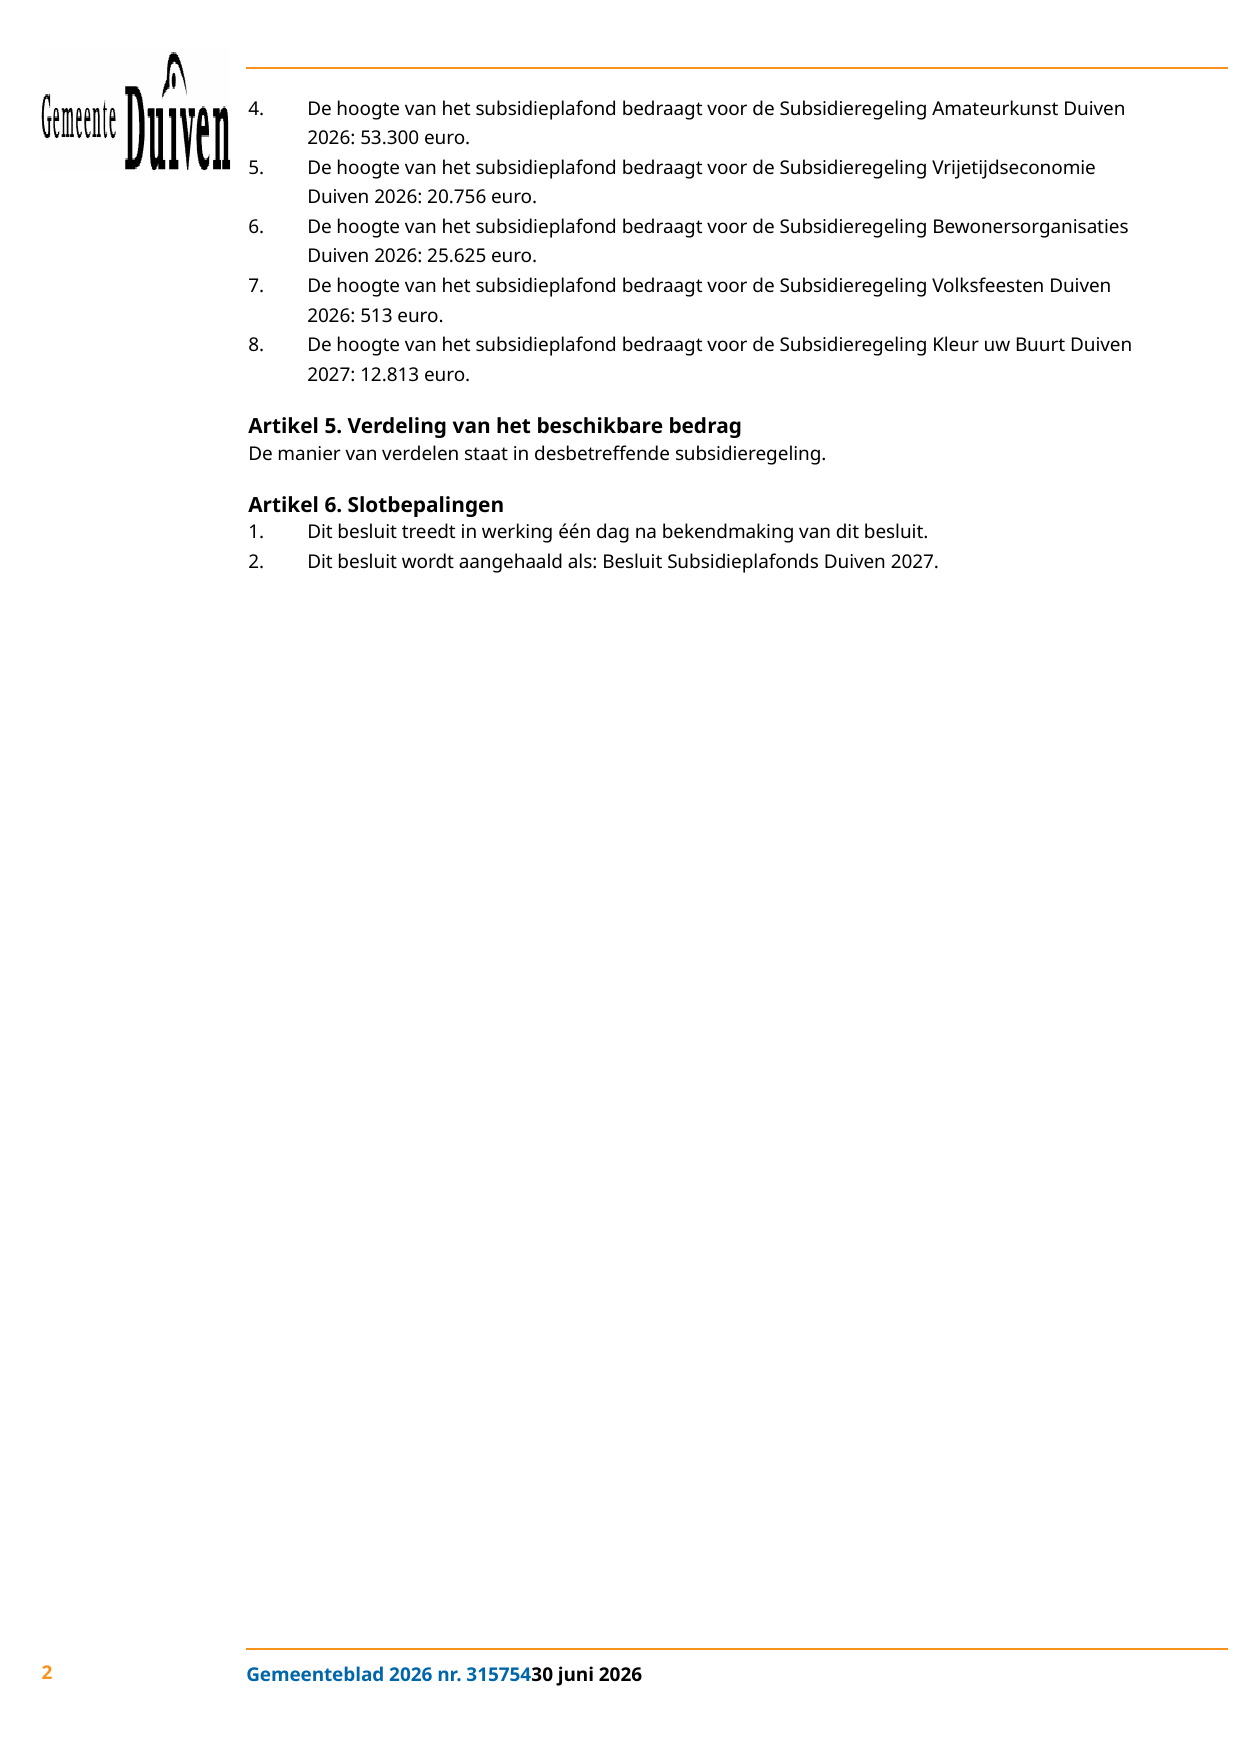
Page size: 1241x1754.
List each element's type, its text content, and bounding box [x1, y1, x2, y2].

list Dit besluit wordt aangehaald als: Besluit Subsidieplafonds Duiven 2027. [248, 548, 1152, 574]
list De hoogte van het subsidieplafond bedraagt voor de Subsidieregeling Volksfeesten Duiven 2026: 513 euro. [248, 272, 1152, 328]
text Artikel 5. Verdeling van het beschikbare bedrag [248, 411, 1152, 440]
list Dit besluit treedt in werking één dag na bekendmaking van dit besluit. [248, 519, 1152, 544]
list De hoogte van het subsidieplafond bedraagt voor de Subsidieregeling Amateurkunst Duiven 2026: 53.300 euro. [248, 95, 1152, 150]
picture [41, 47, 231, 172]
list De hoogte van het subsidieplafond bedraagt voor de Subsidieregeling Kleur uw Buurt Duiven 2027: 12.813 euro. [248, 331, 1152, 387]
text Artikel 6. Slotbepalingen [248, 490, 1152, 519]
list De hoogte van het subsidieplafond bedraagt voor de Subsidieregeling Bewonersorganisaties Duiven 2026: 25.625 euro. [248, 213, 1152, 268]
list De hoogte van het subsidieplafond bedraagt voor de Subsidieregeling Vrijetijdseconomie Duiven 2026: 20.756 euro. [248, 154, 1152, 209]
text De manier van verdelen staat in desbetreffende subsidieregeling. [248, 440, 1152, 466]
